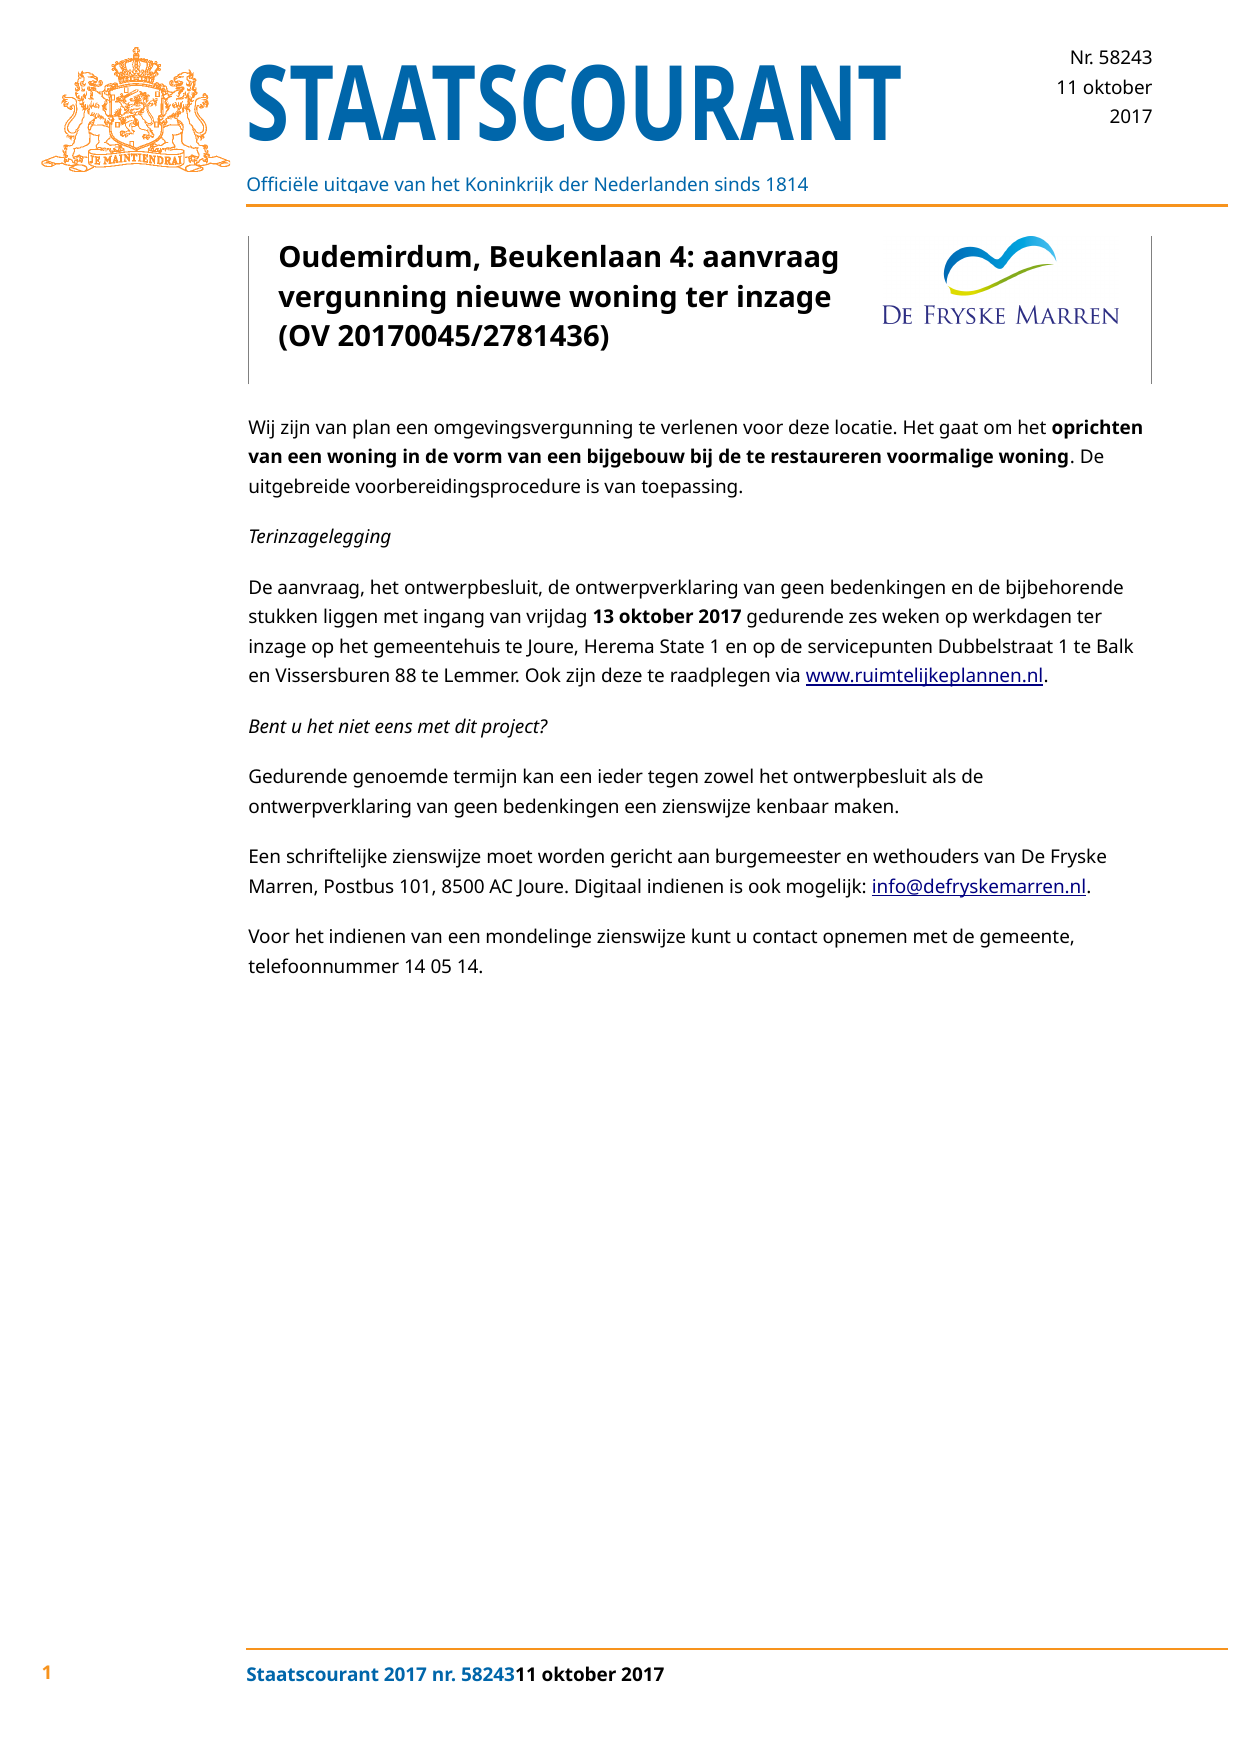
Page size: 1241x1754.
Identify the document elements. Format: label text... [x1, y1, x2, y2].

table_header Oudemirdum, Beukenlaan 4: aanvraag vergunning nieuwe woning ter inzage (OV 20170045/2781436) [249, 236, 850, 384]
table_header [850, 236, 1151, 384]
picture [41, 47, 231, 172]
text Een schriftelijke zienswijze moet worden gericht aan burgemeester en wethouders van De Fryske Marren, Postbus 101, 8500 AC Joure. Digitaal indienen is ook mogelijk: info@defryskemarren.nl. [248, 843, 1152, 899]
text Wij zijn van plan een omgevingsvergunning te verlenen voor deze locatie. Het gaat om het oprichten van een woning in de vorm van een bijgebouw bij de te restaureren voormalige woning. De uitgebreide voorbereidingsprocedure is van toepassing. [248, 414, 1152, 499]
text Gedurende genoemde termijn kan een ieder tegen zowel het ontwerpbesluit als de ontwerpverklaring van geen bedenkingen een zienswijze kenbaar maken. [248, 763, 1152, 819]
picture [882, 236, 1119, 324]
text Voor het indienen van een mondelinge zienswijze kunt u contact opnemen met de gemeente, telefoonnummer 14 05 14. [248, 923, 1152, 979]
text Terinzagelegging [248, 523, 1152, 549]
text Bent u het niet eens met dit project? [248, 713, 1152, 739]
text De aanvraag, het ontwerpbesluit, de ontwerpverklaring van geen bedenkingen en de bijbehorende stukken liggen met ingang van vrijdag 13 oktober 2017 gedurende zes weken op werkdagen ter inzage op het gemeentehuis te Joure, Herema State 1 en op de servicepunten Dubbelstraat 1 te Balk en Vissersburen 88 te Lemmer. Ook zijn deze te raadplegen via www.ruimtelijkeplannen.nl. [248, 574, 1152, 688]
